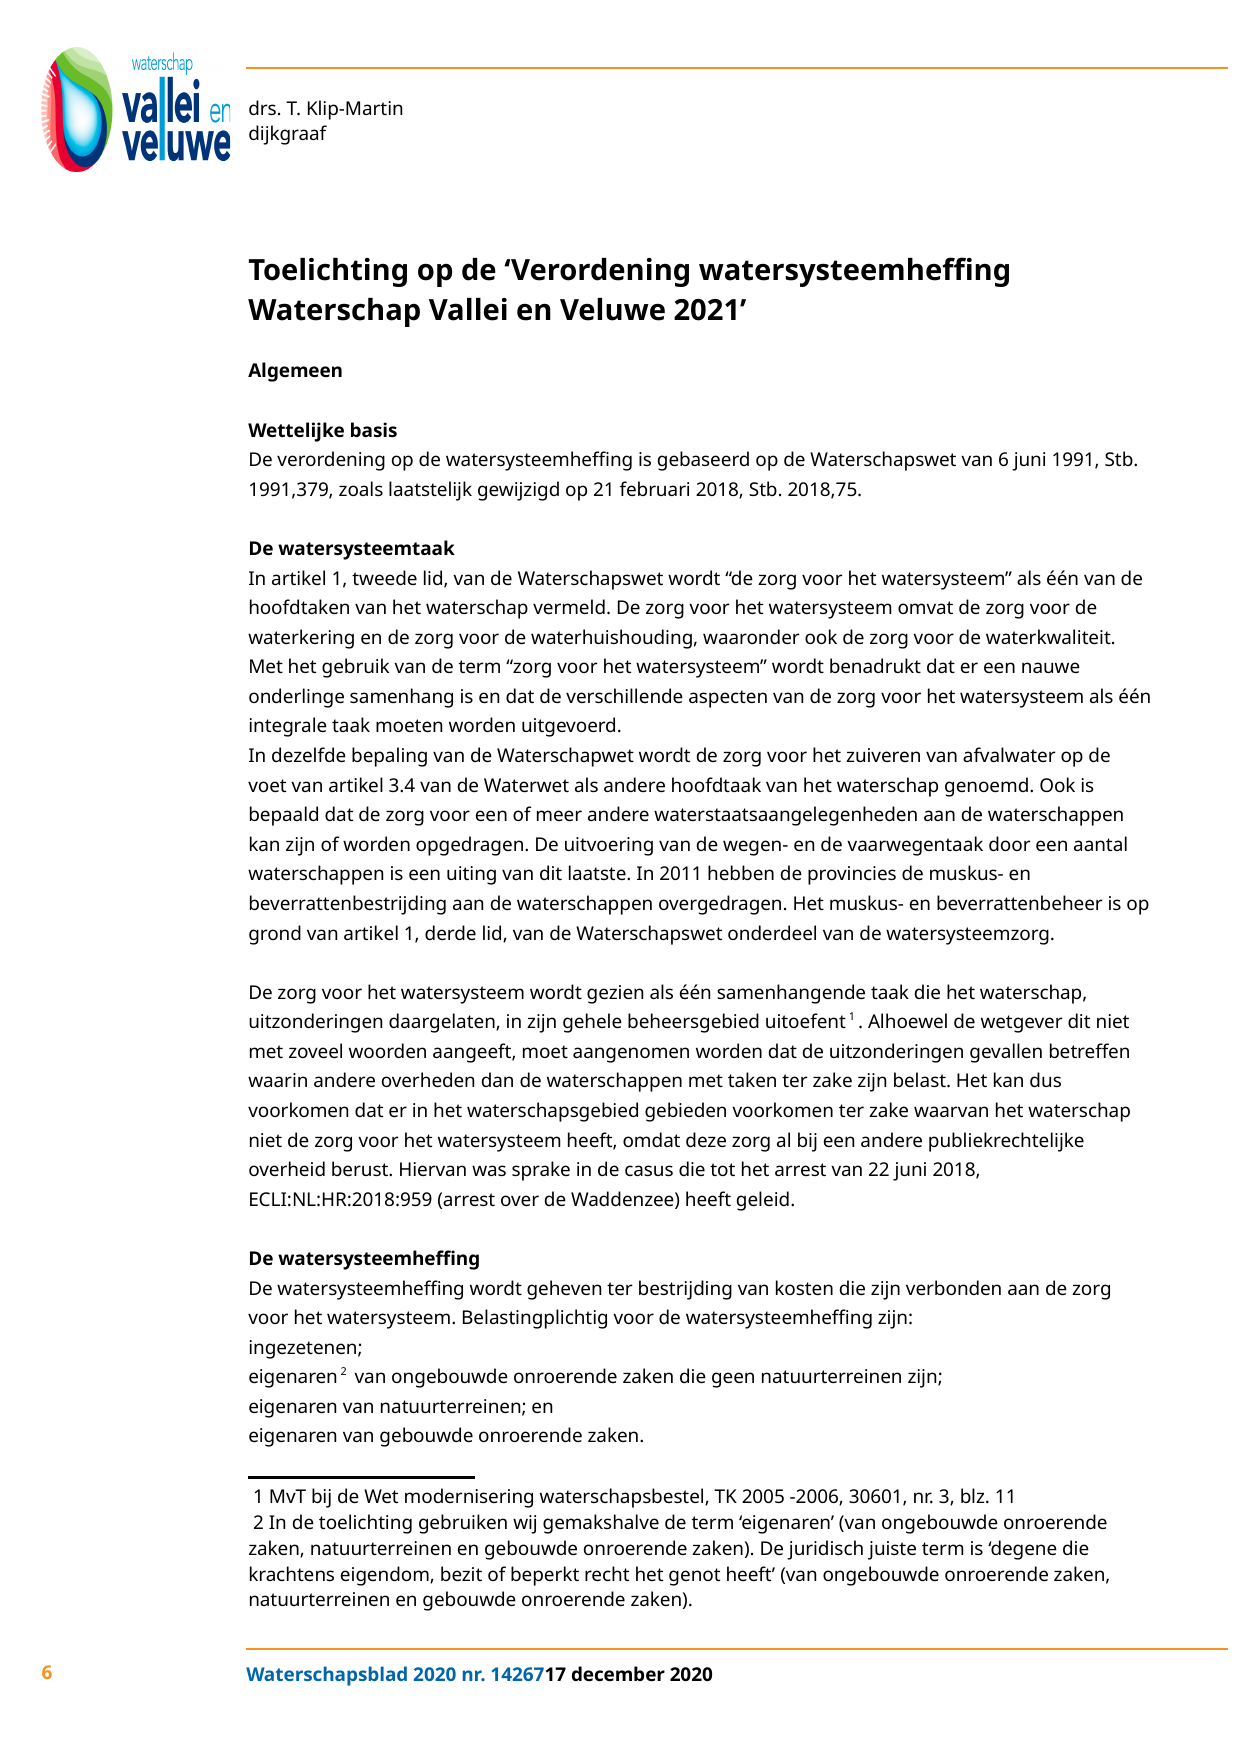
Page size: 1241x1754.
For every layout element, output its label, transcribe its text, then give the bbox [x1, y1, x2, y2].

text eigenaren van natuurterreinen; en [248, 1393, 1152, 1419]
text eigenaren van ongebouwde onroerende zaken die geen natuurterreinen zijn; [248, 1363, 1152, 1389]
text De watersysteemtaak [248, 535, 1152, 561]
picture [41, 47, 231, 172]
text drs. T. Klip-Martin [248, 95, 1152, 121]
text In artikel 1, tweede lid, van de Waterschapswet wordt “de zorg voor het watersysteem” als één van de hoofdtaken van het waterschap vermeld. De zorg voor het watersysteem omvat de zorg voor de waterkering en de zorg voor de waterhuishouding, waaronder ook de zorg voor de waterkwaliteit. Met het gebruik van de term “zorg voor het watersysteem” wordt benadrukt dat er een nauwe onderlinge samenhang is en dat de verschillende aspecten van de zorg voor het watersysteem als één integrale taak moeten worden uitgevoerd. [248, 565, 1152, 738]
text MvT bij de Wet modernisering waterschapsbestel, TK 2005 -2006, 30601, nr. 3, blz. 11 [248, 1483, 1152, 1509]
text De verordening op de watersysteemheffing is gebaseerd op de Waterschapswet van 6 juni 1991, Stb. 1991,379, zoals laatstelijk gewijzigd op 21 februari 2018, Stb. 2018,75. [248, 446, 1152, 502]
text ingezetenen; [248, 1334, 1152, 1360]
text Toelichting op de ‘Verordening watersysteemheffing Waterschap Vallei en Veluwe 2021’ [248, 249, 1152, 328]
text Wettelijke basis [248, 417, 1152, 443]
text In dezelfde bepaling van de Waterschapwet wordt de zorg voor het zuiveren van afvalwater op de voet van artikel 3.4 van de Waterwet als andere hoofdtaak van het waterschap genoemd. Ook is bepaald dat de zorg voor een of meer andere waterstaatsaangelegenheden aan de waterschappen kan zijn of worden opgedragen. De uitvoering van de wegen- en de vaarwegentaak door een aantal waterschappen is een uiting van dit laatste. In 2011 hebben de provincies de muskus- en beverrattenbestrijding aan de waterschappen overgedragen. Het muskus- en beverrattenbeheer is op grond van artikel 1, derde lid, van de Waterschapswet onderdeel van de watersysteemzorg. [248, 742, 1152, 946]
text De watersysteemheffing wordt geheven ter bestrijding van kosten die zijn verbonden aan de zorg voor het watersysteem. Belastingplichtig voor de watersysteemheffing zijn: [248, 1275, 1152, 1330]
text De watersysteemheffing [248, 1245, 1152, 1271]
text dijkgraaf [248, 121, 1152, 146]
text De zorg voor het watersysteem wordt gezien als één samenhangende taak die het waterschap, uitzonderingen daargelaten, in zijn gehele beheersgebied uitoefent. Alhoewel de wetgever dit niet met zoveel woorden aangeeft, moet aangenomen worden dat de uitzonderingen gevallen betreffen waarin andere overheden dan de waterschappen met taken ter zake zijn belast. Het kan dus voorkomen dat er in het waterschapsgebied gebieden voorkomen ter zake waarvan het waterschap niet de zorg voor het watersysteem heeft, omdat deze zorg al bij een andere publiekrechtelijke overheid berust. Hiervan was sprake in de casus die tot het arrest van 22 juni 2018, ECLI:NL:HR:2018:959 (arrest over de Waddenzee) heeft geleid. [248, 979, 1152, 1212]
text Algemeen [248, 358, 1152, 383]
text In de toelichting gebruiken wij gemakshalve de term ‘eigenaren’ (van ongebouwde onroerende zaken, natuurterreinen en gebouwde onroerende zaken). De juridisch juiste term is ‘degene die krachtens eigendom, bezit of beperkt recht het genot heeft’ (van ongebouwde onroerende zaken, natuurterreinen en gebouwde onroerende zaken). [248, 1509, 1152, 1612]
text eigenaren van gebouwde onroerende zaken. [248, 1423, 1152, 1448]
